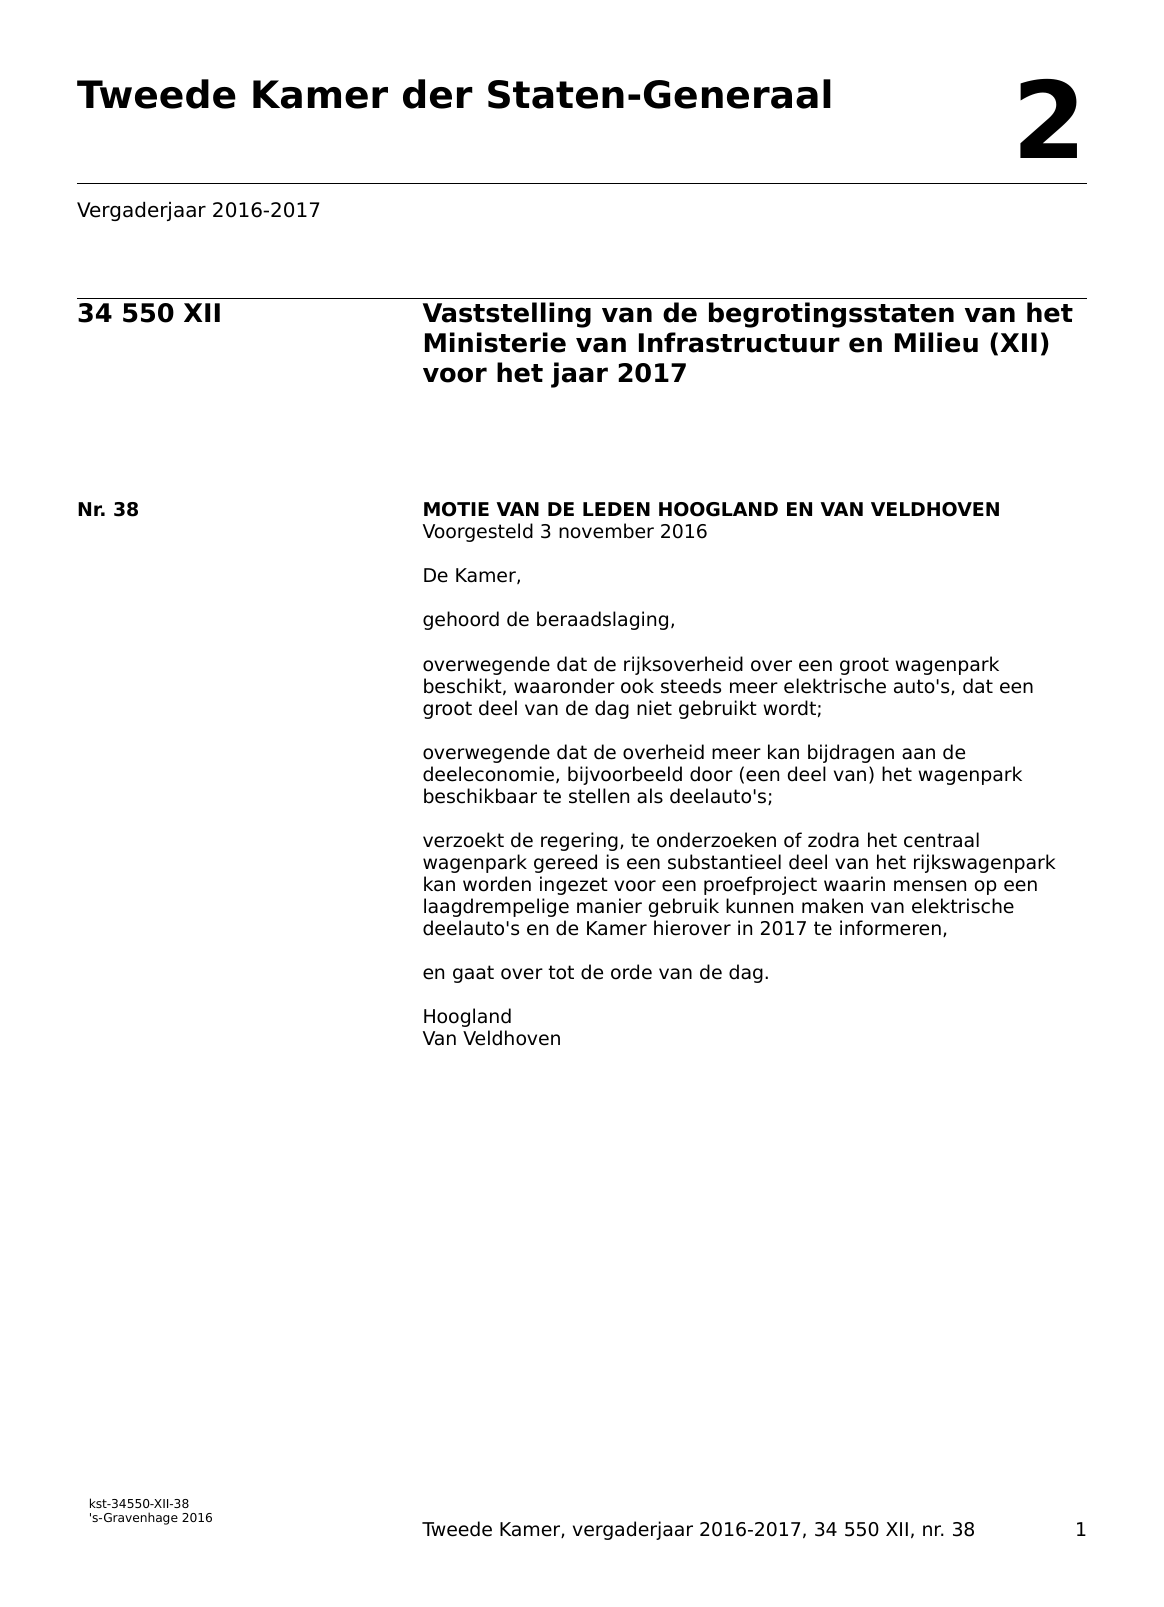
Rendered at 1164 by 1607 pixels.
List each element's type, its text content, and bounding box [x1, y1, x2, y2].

text overwegende dat de overheid meer kan bijdragen aan de deeleconomie, bijvoorbeeld door (een deel van) het wagenpark beschikbaar te stellen als deelauto's; [422, 742, 1087, 808]
text overwegende dat de rijksoverheid over een groot wagenpark beschikt, waaronder ook steeds meer elektrische auto's, dat een groot deel van de dag niet gebruikt wordt; [422, 653, 1087, 719]
text en gaat over tot de orde van de dag. [422, 962, 1087, 984]
text Voorgesteld 3 november 2016 [422, 521, 1087, 543]
text gehoord de beraadslaging, [422, 609, 1087, 631]
table_header Tweede Kamer der Staten-Generaal [77, 59, 886, 183]
text 's-Gravenhage 2016 [88, 1511, 323, 1525]
table_header 2 [886, 59, 1087, 183]
subtitle Nr. 38 MOTIE VAN DE LEDEN HOOGLAND EN VAN VELDHOVEN [77, 499, 1087, 521]
text Van Veldhoven [422, 1028, 1087, 1050]
subtitle 34 550 XII Vaststelling van de begrotingsstaten van het Ministerie van Infrastructuur en Milieu (XII) voor het jaar 2017 [77, 299, 1087, 388]
text Hoogland [422, 1006, 1087, 1028]
text De Kamer, [422, 565, 1087, 587]
text verzoekt de regering, te onderzoeken of zodra het centraal wagenpark gereed is een substantieel deel van het rijkswagenpark kan worden ingezet voor een proefproject waarin mensen op een laagdrempelige manier gebruik kunnen maken van elektrische deelauto's en de Kamer hierover in 2017 te informeren, [422, 830, 1087, 940]
table_cell Vergaderjaar 2016-2017 [77, 184, 1087, 298]
text kst-34550-XII-38 [88, 1497, 323, 1511]
